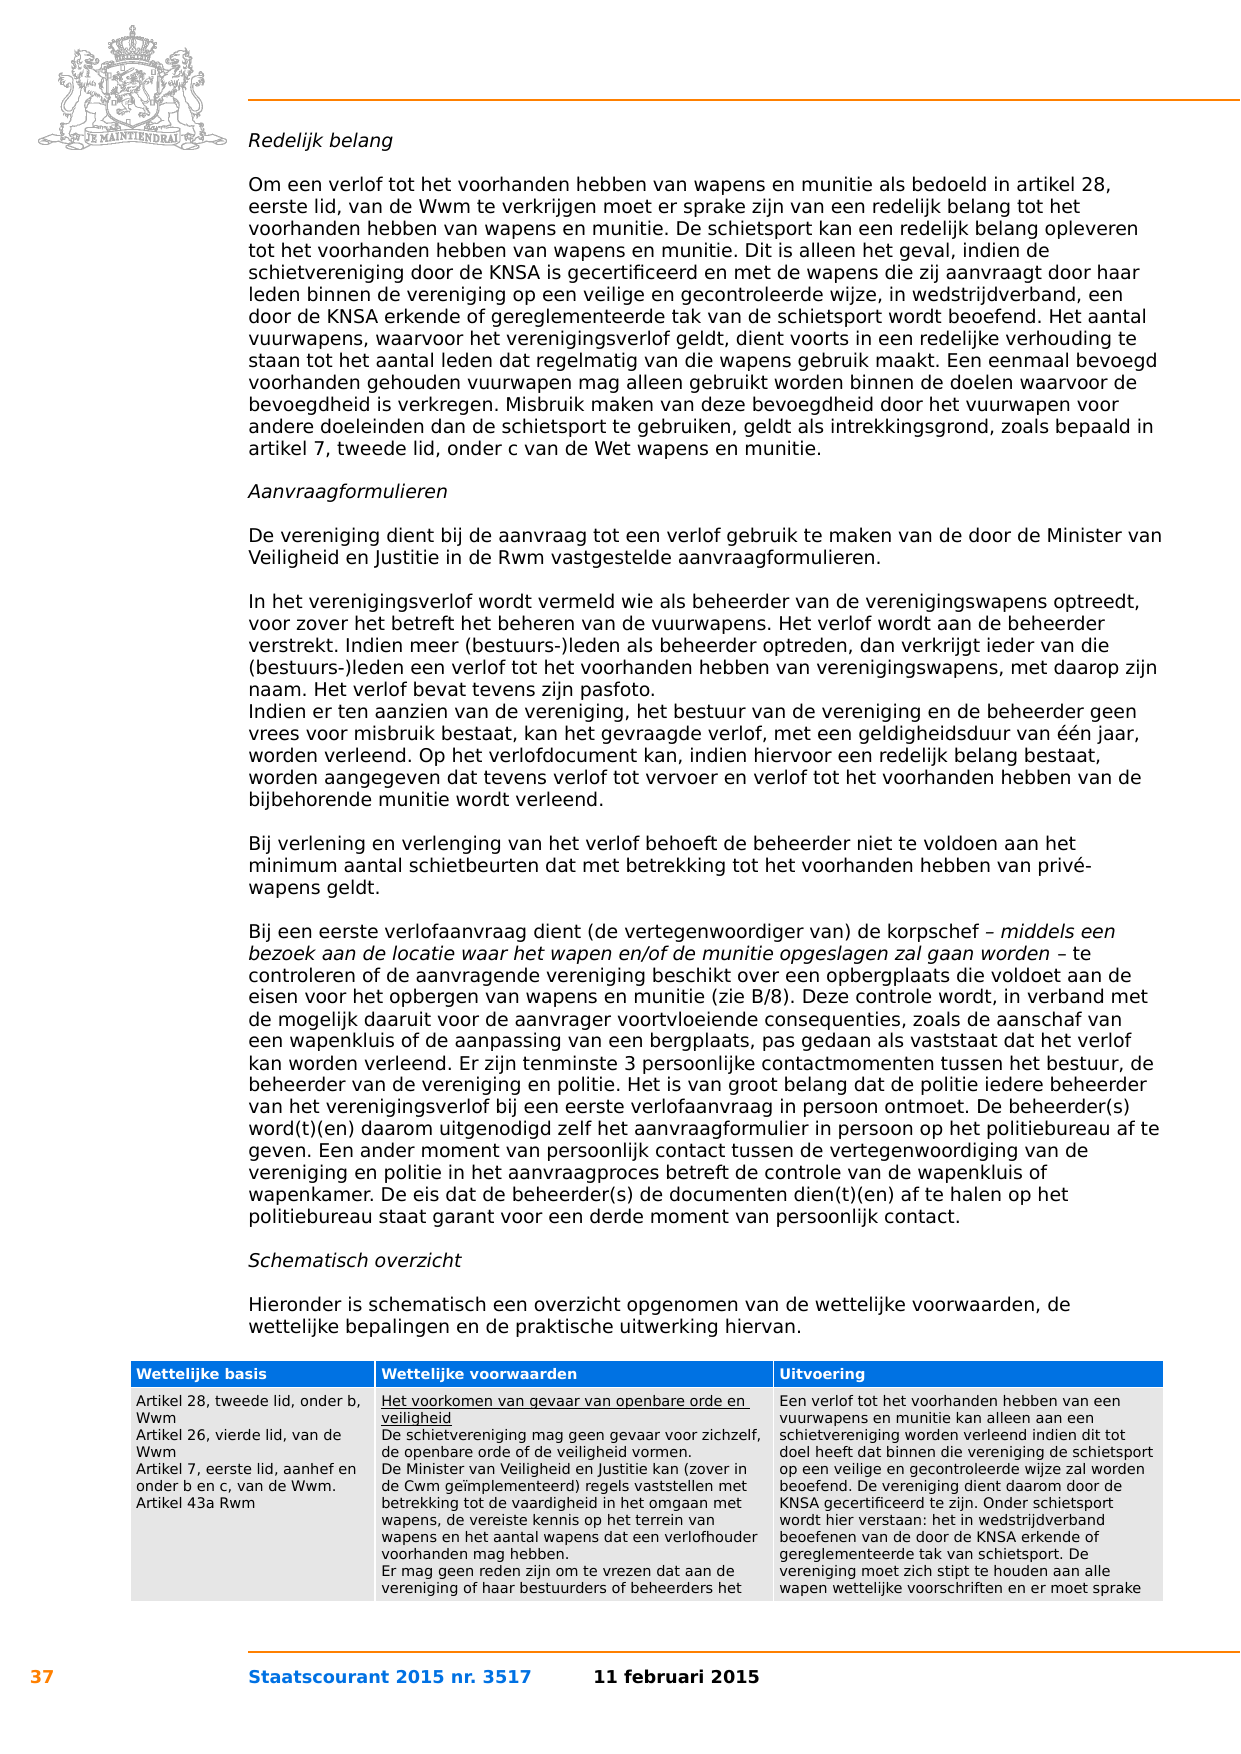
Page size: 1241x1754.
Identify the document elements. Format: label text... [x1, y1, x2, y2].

subtitle Aanvraagformulieren [248, 481, 1163, 503]
text In het verenigingsverlof wordt vermeld wie als beheerder van de verenigingswapens optreedt, voor zover het betreft het beheren van de vuurwapens. Het verlof wordt aan de beheerder verstrekt. Indien meer (bestuurs-)leden als beheerder optreden, dan verkrijgt ieder van die (bestuurs-)leden een verlof tot het voorhanden hebben van verenigingswapens, met daarop zijn naam. Het verlof bevat tevens zijn pasfoto. [248, 591, 1163, 701]
subtitle Schematisch overzicht [248, 1250, 1163, 1272]
table_cell Een verlof tot het voorhanden hebben van een vuurwapens en munitie kan alleen aan een schietvereniging worden verleend indien dit tot doel heeft dat binnen die vereniging de schietsport op een veilige en gecontroleerde wijze zal worden beoefend. De vereniging dient daarom door de KNSA gecertificeerd te zijn. Onder schietsport wordt hier verstaan: het in wedstrijdverband beoefenen van de door de KNSA erkende of gereglementeerde tak van schietsport. De vereniging moet zich stipt te houden aan alle wapen wettelijke voorschriften en er moet sprake [774, 1388, 1163, 1601]
subtitle Redelijk belang [248, 130, 1163, 152]
text Om een verlof tot het voorhanden hebben van wapens en munitie als bedoeld in artikel 28, eerste lid, van de Wwm te verkrijgen moet er sprake zijn van een redelijk belang tot het voorhanden hebben van wapens en munitie. De schietsport kan een redelijk belang opleveren tot het voorhanden hebben van wapens en munitie. Dit is alleen het geval, indien de schietvereniging door de KNSA is gecertificeerd en met de wapens die zij aanvraagt door haar leden binnen de vereniging op een veilige en gecontroleerde wijze, in wedstrijdverband, een door de KNSA erkende of gereglementeerde tak van de schietsport wordt beoefend. Het aantal vuurwapens, waarvoor het verenigingsverlof geldt, dient voorts in een redelijke verhouding te staan tot het aantal leden dat regelmatig van die wapens gebruik maakt. Een eenmaal bevoegd voorhanden gehouden vuurwapen mag alleen gebruikt worden binnen de doelen waarvoor de bevoegdheid is verkregen. Misbruik maken van deze bevoegdheid door het vuurwapen voor andere doeleinden dan de schietsport te gebruiken, geldt als intrekkingsgrond, zoals bepaald in artikel 7, tweede lid, onder c van de Wet wapens en munitie. [248, 174, 1163, 459]
table_cell Het voorkomen van gevaar van openbare orde en veiligheid De schietvereniging mag geen gevaar voor zichzelf, de openbare orde of de veiligheid vormen. De Minister van Veiligheid en Justitie kan (zover in de Cwm geïmplementeerd) regels vaststellen met betrekking tot de vaardigheid in het omgaan met wapens, de vereiste kennis op het terrein van wapens en het aantal wapens dat een verlofhouder voorhanden mag hebben. Er mag geen reden zijn om te vrezen dat aan de vereniging of haar bestuurders of beheerders het [376, 1388, 773, 1601]
table_header Wettelijke basis [131, 1361, 374, 1387]
text Bij verlening en verlenging van het verlof behoeft de beheerder niet te voldoen aan het minimum aantal schietbeurten dat met betrekking tot het voorhanden hebben van privé-wapens geldt. [248, 833, 1163, 899]
text Indien er ten aanzien van de vereniging, het bestuur van de vereniging en de beheerder geen vrees voor misbruik bestaat, kan het gevraagde verlof, met een geldigheidsduur van één jaar, worden verleend. Op het verlofdocument kan, indien hiervoor een redelijk belang bestaat, worden aangegeven dat tevens verlof tot vervoer en verlof tot het voorhanden hebben van de bijbehorende munitie wordt verleend. [248, 701, 1163, 811]
table_header Wettelijke voorwaarden [376, 1361, 773, 1387]
text De vereniging dient bij de aanvraag tot een verlof gebruik te maken van de door de Minister van Veiligheid en Justitie in de Rwm vastgestelde aanvraagformulieren. [248, 525, 1163, 569]
text Bij een eerste verlofaanvraag dient (de vertegenwoordiger van) de korpschef – middels een bezoek aan de locatie waar het wapen en/of de munitie opgeslagen zal gaan worden – te controleren of de aanvragende vereniging beschikt over een opbergplaats die voldoet aan de eisen voor het opbergen van wapens en munitie (zie B/8). Deze controle wordt, in verband met de mogelijk daaruit voor de aanvrager voortvloeiende consequenties, zoals de aanschaf van een wapenkluis of de aanpassing van een bergplaats, pas gedaan als vaststaat dat het verlof kan worden verleend. Er zijn tenminste 3 persoonlijke contactmomenten tussen het bestuur, de beheerder van de vereniging en politie. Het is van groot belang dat de politie iedere beheerder van het verenigingsverlof bij een eerste verlofaanvraag in persoon ontmoet. De beheerder(s) word(t)(en) daarom uitgenodigd zelf het aanvraagformulier in persoon op het politiebureau af te geven. Een ander moment van persoonlijk contact tussen de vertegenwoordiging van de vereniging en politie in het aanvraagproces betreft de controle van de wapenkluis of wapenkamer. De eis dat de beheerder(s) de documenten dien(t)(en) af te halen op het politiebureau staat garant voor een derde moment van persoonlijk contact. [248, 921, 1163, 1228]
table_header Uitvoering [774, 1361, 1163, 1387]
picture [38, 25, 227, 150]
table_cell Artikel 28, tweede lid, onder b, Wwm Artikel 26, vierde lid, van de Wwm Artikel 7, eerste lid, aanhef en onder b en c, van de Wwm. Artikel 43a Rwm [131, 1388, 374, 1601]
text Hieronder is schematisch een overzicht opgenomen van de wettelijke voorwaarden, de wettelijke bepalingen en de praktische uitwerking hiervan. [248, 1294, 1163, 1338]
